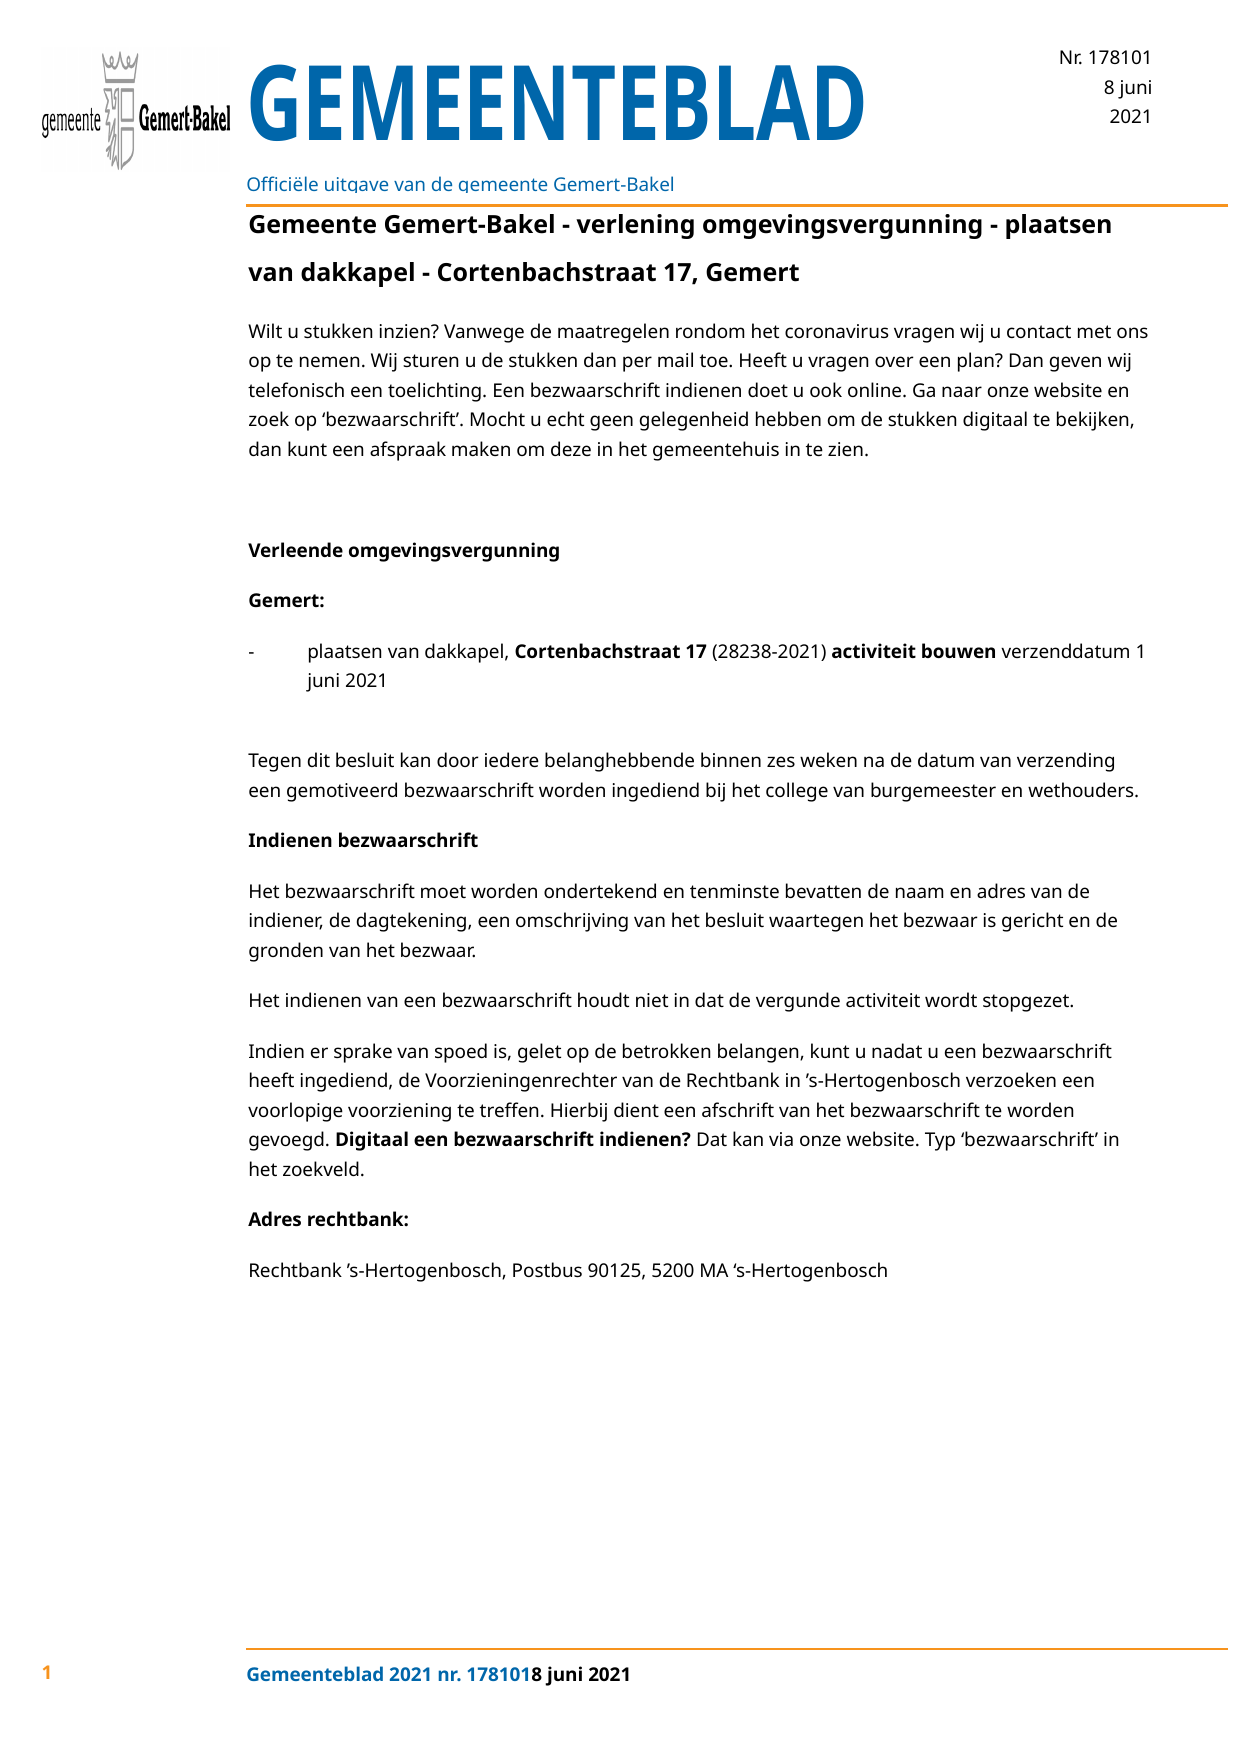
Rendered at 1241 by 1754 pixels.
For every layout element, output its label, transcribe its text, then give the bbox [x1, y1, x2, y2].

text Tegen dit besluit kan door iedere belanghebbende binnen zes weken na de datum van verzending een gemotiveerd bezwaarschrift worden ingediend bij het college van burgemeester en wethouders. [248, 747, 1152, 803]
list plaatsen van dakkapel, Cortenbachstraat 17 (28238-2021) activiteit bouwen verzenddatum 1 juni 2021 [248, 638, 1152, 693]
text Het bezwaarschrift moet worden ondertekend en tenminste bevatten de naam en adres van de indiener, de dagtekening, een omschrijving van het besluit waartegen het bezwaar is gericht en de gronden van het bezwaar. [248, 878, 1152, 963]
text Verleende omgevingsvergunning [248, 537, 1152, 563]
text Indien er sprake van spoed is, gelet op de betrokken belangen, kunt u nadat u een bezwaarschrift heeft ingediend, de Voorzieningenrechter van de Rechtbank in ’s-Hertogenbosch verzoeken een voorlopige voorziening te treffen. Hierbij dient een afschrift van het bezwaarschrift te worden gevoegd. Digitaal een bezwaarschrift indienen? Dat kan via onze website. Typ ‘bezwaarschrift’ in het zoekveld. [248, 1038, 1152, 1182]
text Het indienen van een bezwaarschrift houdt niet in dat de vergunde activiteit wordt stopgezet. [248, 987, 1152, 1013]
text Adres rechtbank: [248, 1207, 1152, 1232]
text Gemeente Gemert-Bakel - verlening omgevingsvergunning - plaatsen van dakkapel - Cortenbachstraat 17, Gemert [248, 207, 1152, 288]
text Indienen bezwaarschrift [248, 827, 1152, 853]
text Wilt u stukken inzien? Vanwege de maatregelen rondom het coronavirus vragen wij u contact met ons op te nemen. Wij sturen u de stukken dan per mail toe. Heeft u vragen over een plan? Dan geven wij telefonisch een toelichting. Een bezwaarschrift indienen doet u ook online. Ga naar onze website en zoek op ‘bezwaarschrift’. Mocht u echt geen gelegenheid hebben om de stukken digitaal te bekijken, dan kunt een afspraak maken om deze in het gemeentehuis in te zien. [248, 318, 1152, 462]
picture [41, 47, 231, 172]
text Rechtbank ’s-Hertogenbosch, Postbus 90125, 5200 MA ‘s-Hertogenbosch [248, 1257, 1152, 1283]
text Gemert: [248, 587, 1152, 613]
